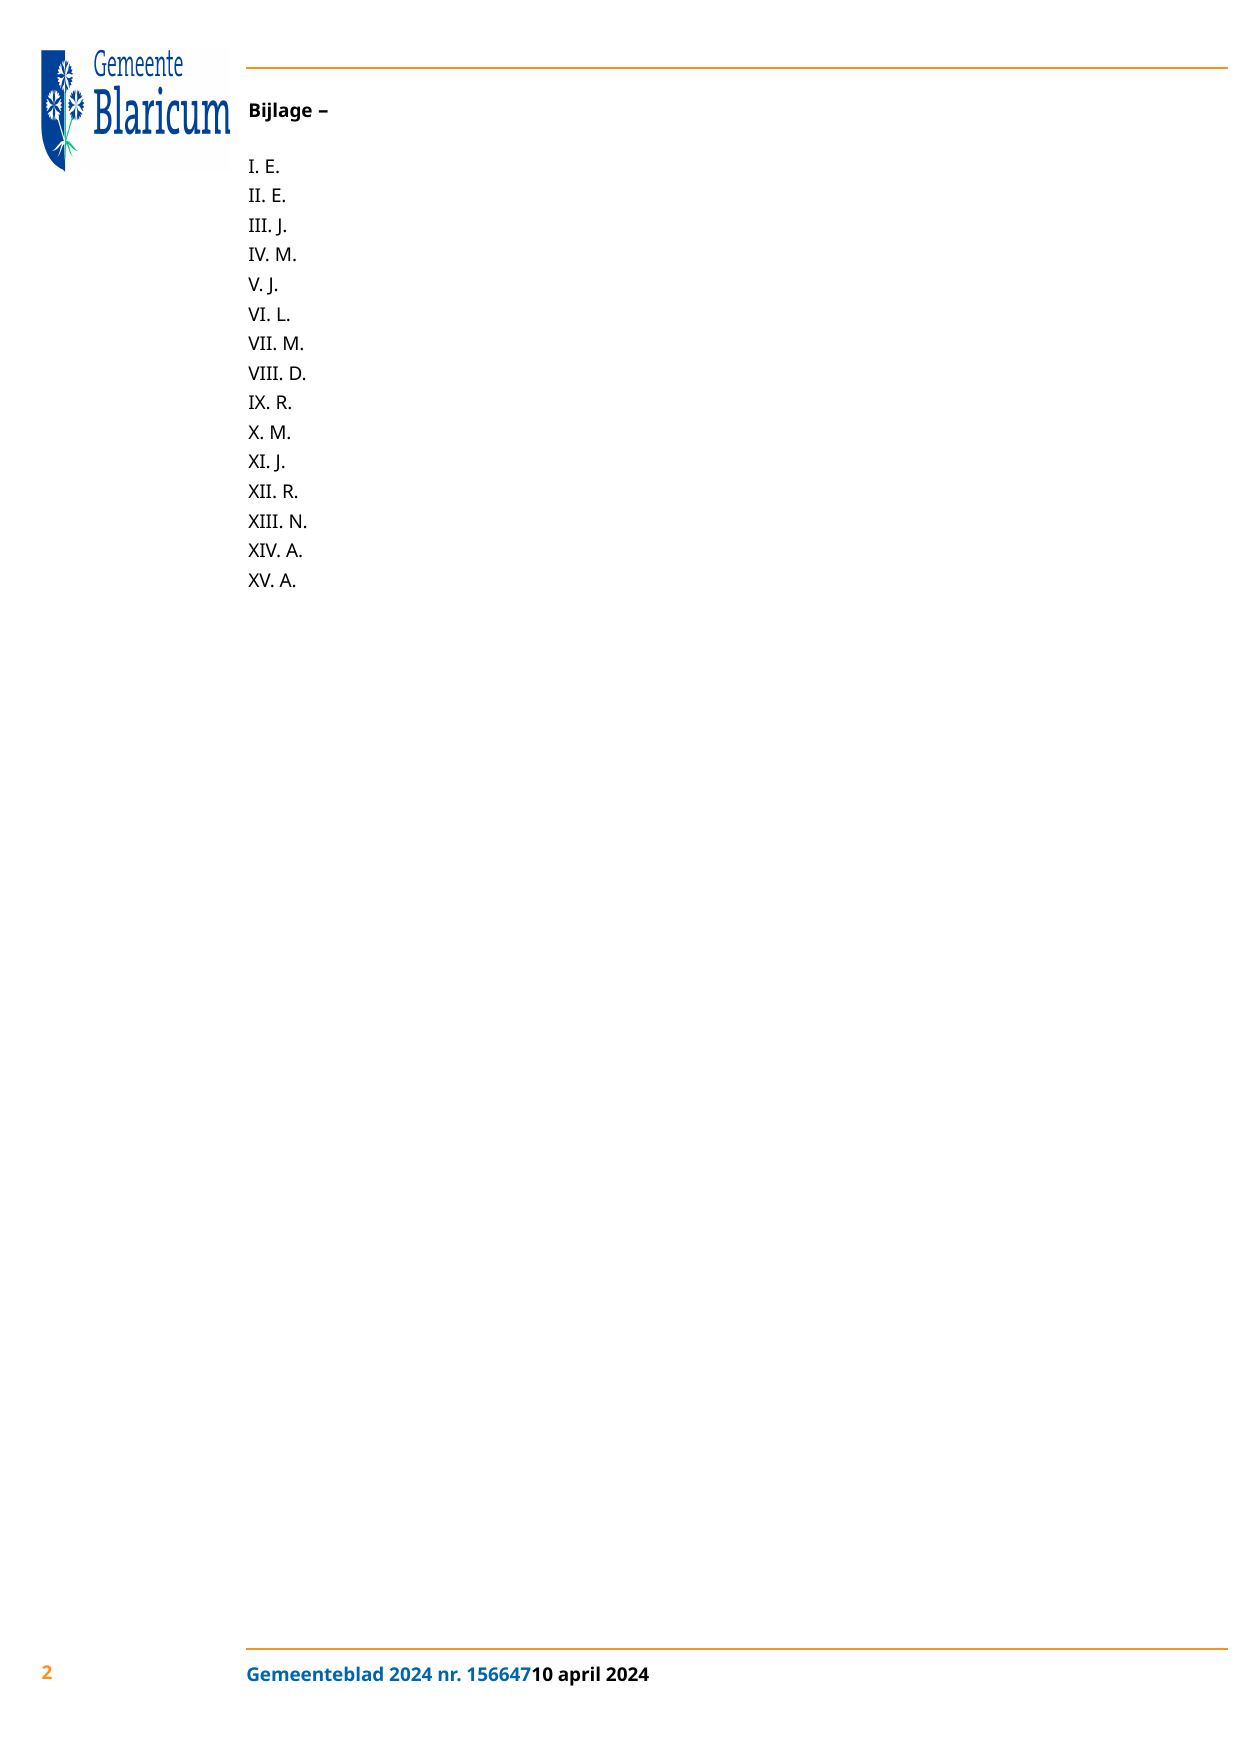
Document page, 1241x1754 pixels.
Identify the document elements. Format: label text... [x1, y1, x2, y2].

text XV. A. [248, 567, 1152, 593]
text XIII. N. [248, 508, 1152, 534]
text XIV. A. [248, 537, 1152, 563]
text XI. J. [248, 449, 1152, 474]
text VIII. D. [248, 360, 1152, 386]
text I. E. [248, 153, 1152, 179]
text XII. R. [248, 478, 1152, 504]
text IV. M. [248, 242, 1152, 267]
text VII. M. [248, 330, 1152, 356]
text III. J. [248, 212, 1152, 238]
text Bijlage – [248, 95, 1152, 123]
picture [41, 47, 231, 172]
text X. M. [248, 419, 1152, 445]
text VI. L. [248, 301, 1152, 327]
text IX. R. [248, 389, 1152, 415]
text V. J. [248, 271, 1152, 297]
text II. E. [248, 182, 1152, 208]
